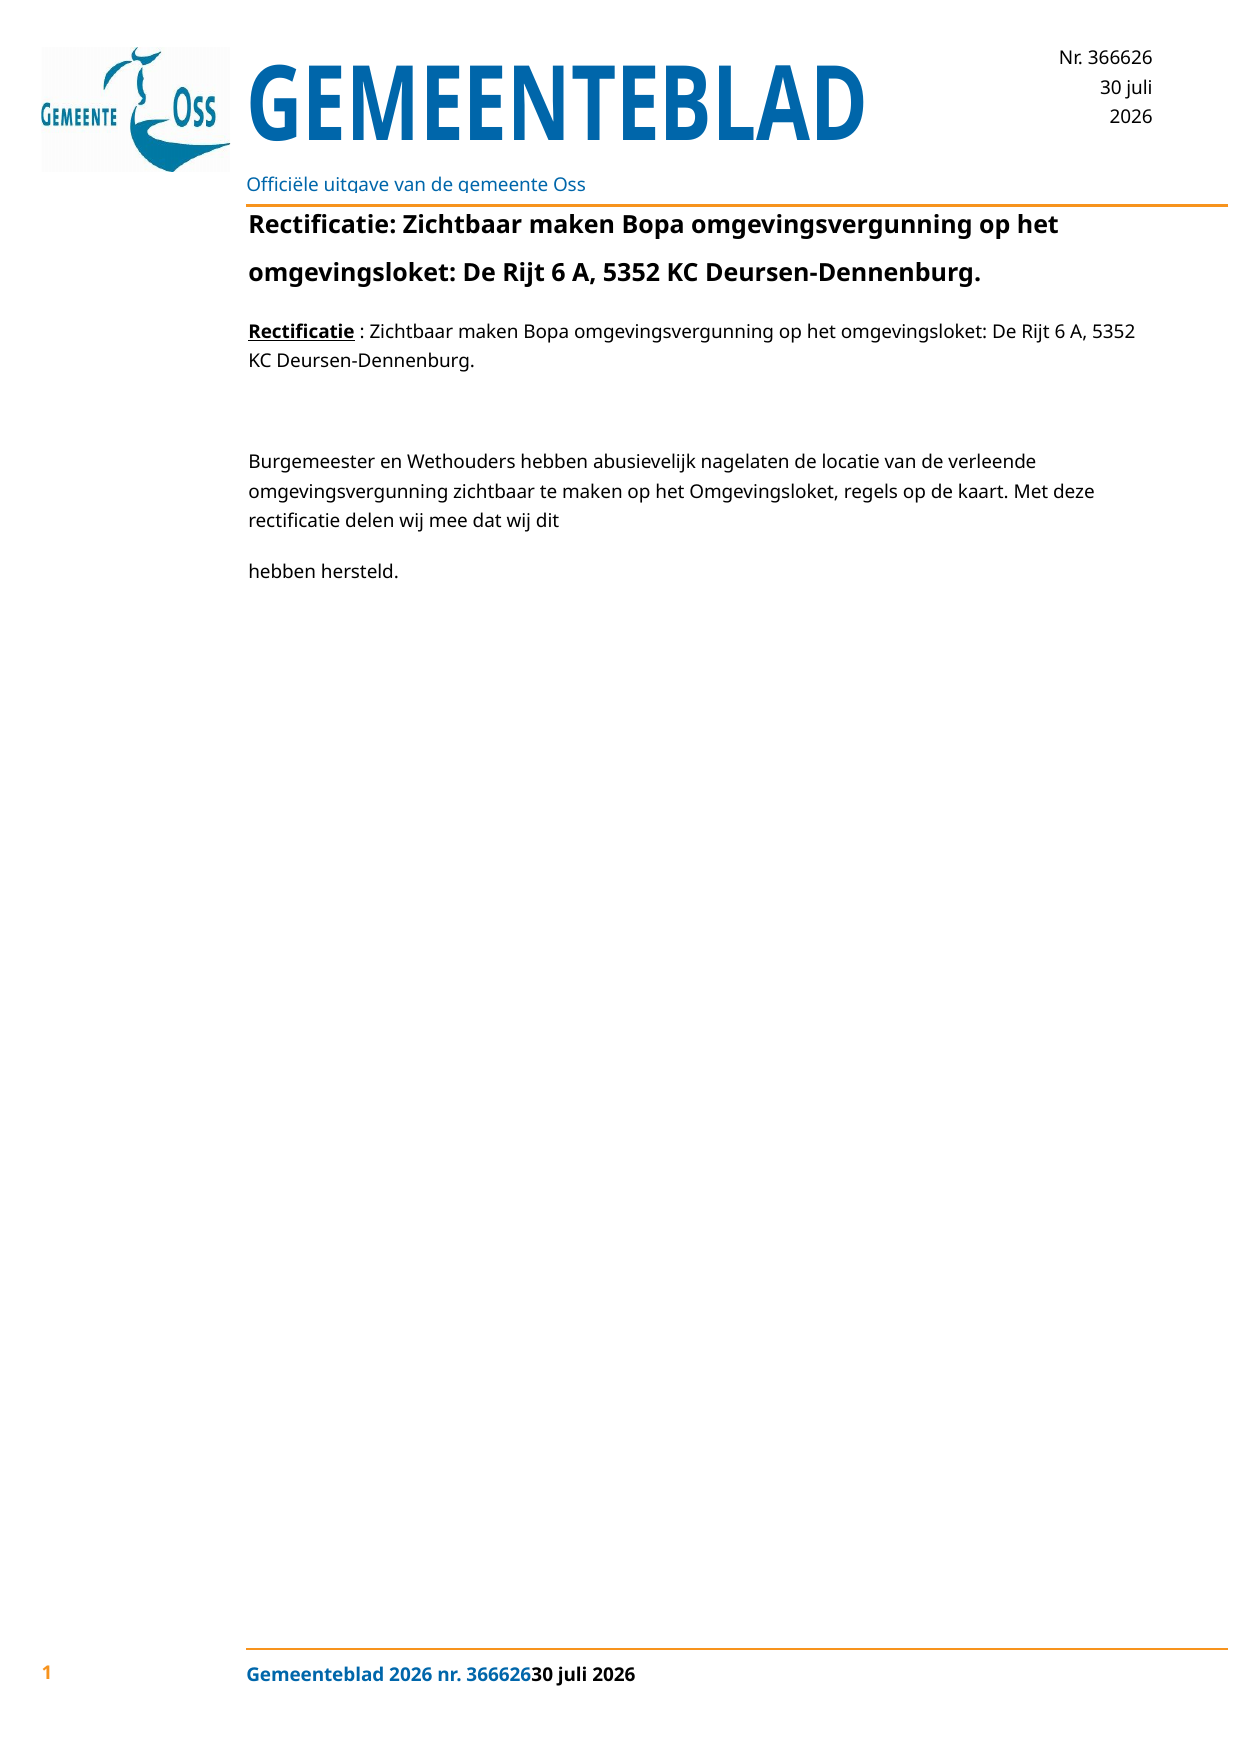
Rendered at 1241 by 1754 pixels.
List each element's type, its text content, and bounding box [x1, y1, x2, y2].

text Burgemeester en Wethouders hebben abusievelijk nagelaten de locatie van de verleende omgevingsvergunning zichtbaar te maken op het Omgevingsloket, regels op de kaart. Met deze rectificatie delen wij mee dat wij dit [248, 448, 1152, 533]
text hebben hersteld. [248, 558, 1152, 584]
text Rectificatie : Zichtbaar maken Bopa omgevingsvergunning op het omgevingsloket: De Rijt 6 A, 5352 KC Deursen-Dennenburg. [248, 318, 1152, 373]
text Rectificatie: Zichtbaar maken Bopa omgevingsvergunning op het omgevingsloket: De Rijt 6 A, 5352 KC Deursen-Dennenburg. [248, 207, 1152, 288]
picture [41, 47, 231, 172]
